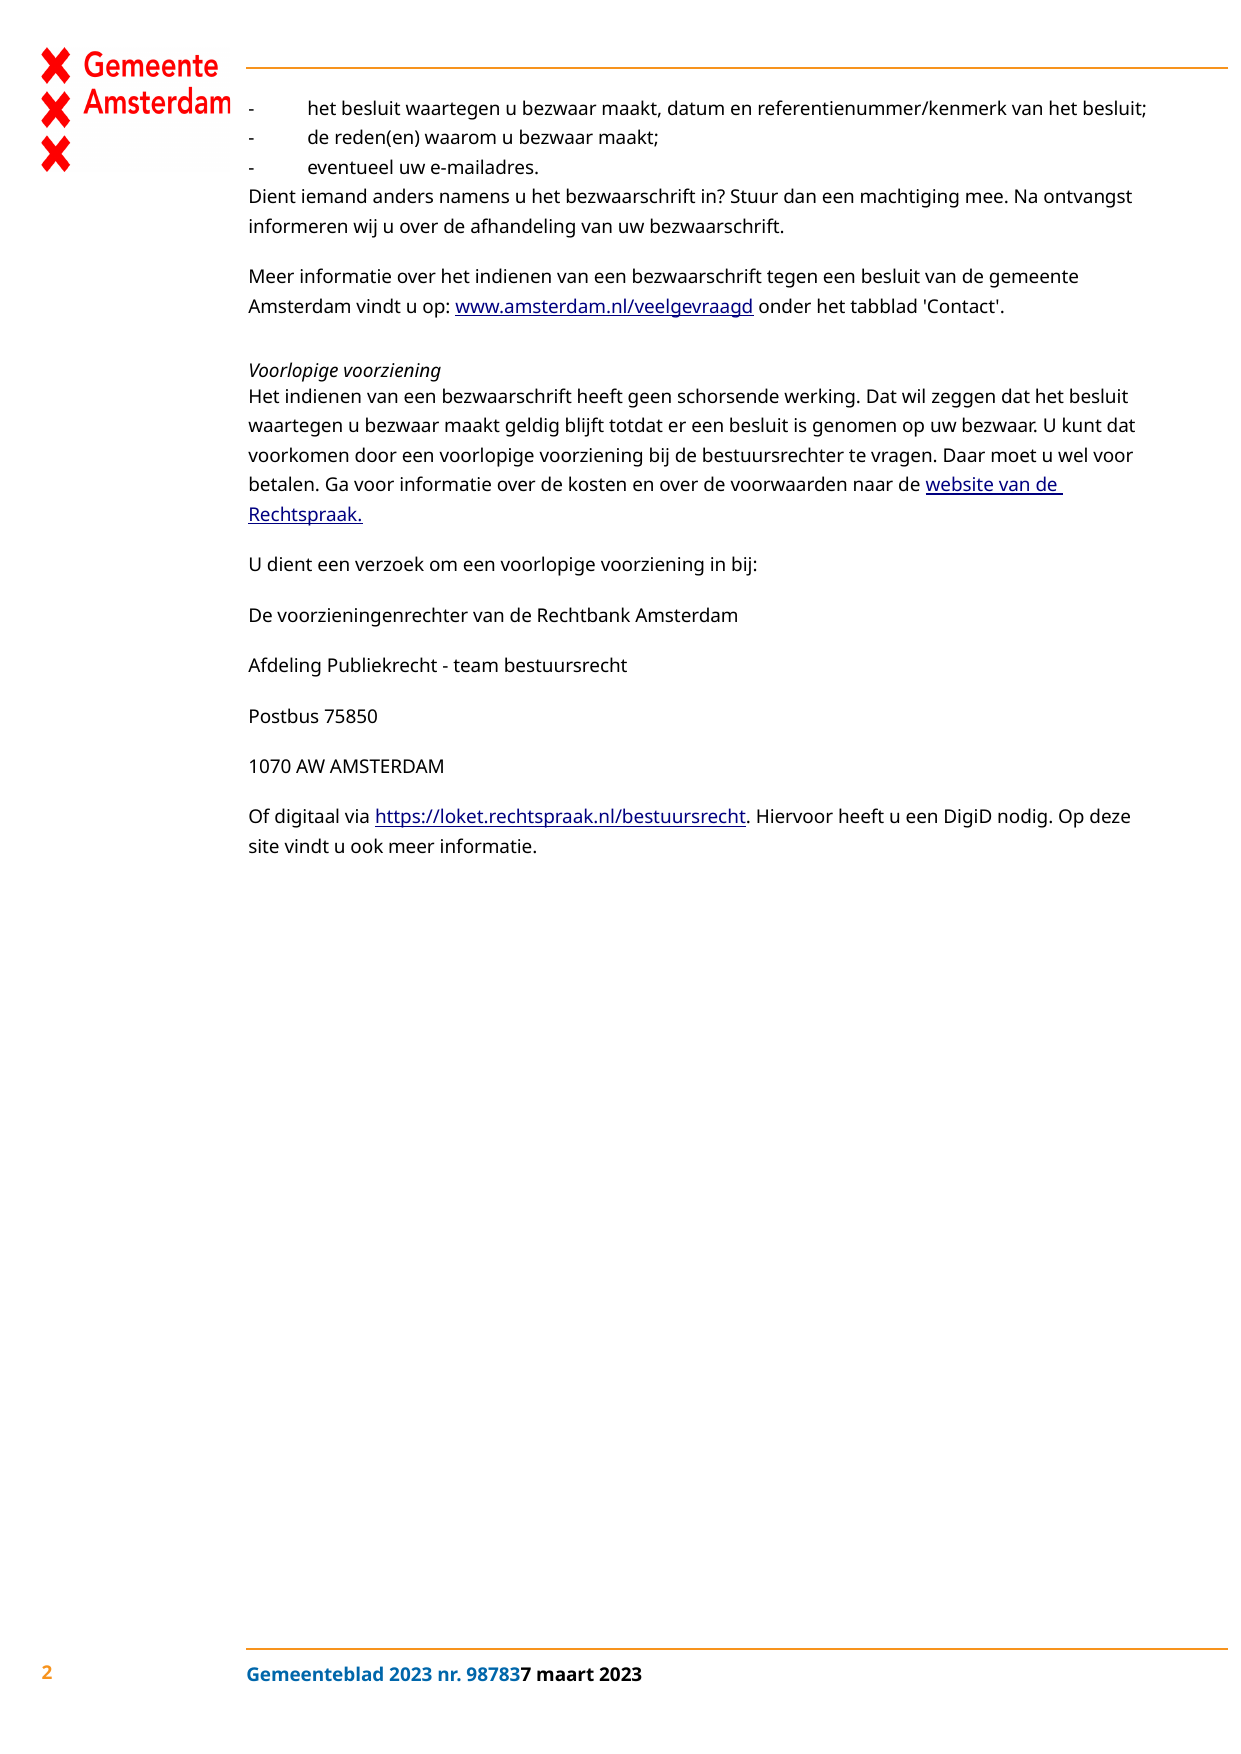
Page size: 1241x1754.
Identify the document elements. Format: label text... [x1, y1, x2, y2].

text Postbus 75850 [248, 703, 1152, 728]
text Meer informatie over het indienen van een bezwaarschrift tegen een besluit van de gemeente Amsterdam vindt u op: www.amsterdam.nl/veelgevraagd onder het tabblad 'Contact'. [248, 263, 1152, 319]
text 1070 AW AMSTERDAM [248, 753, 1152, 779]
text De voorzieningenrechter van de Rechtbank Amsterdam [248, 602, 1152, 628]
list eventueel uw e-mailadres. [248, 154, 1152, 180]
text Of digitaal via https://loket.rechtspraak.nl/bestuursrecht. Hiervoor heeft u een DigiD nodig. Op deze site vindt u ook meer informatie. [248, 804, 1152, 859]
picture [41, 47, 231, 172]
list de reden(en) waarom u bezwaar maakt; [248, 124, 1152, 150]
text U dient een verzoek om een voorlopige voorziening in bij: [248, 552, 1152, 577]
text Het indienen van een bezwaarschrift heeft geen schorsende werking. Dat wil zeggen dat het besluit waartegen u bezwaar maakt geldig blijft totdat er een besluit is genomen op uw bezwaar. U kunt dat voorkomen door een voorlopige voorziening bij de bestuursrechter te vragen. Daar moet u wel voor betalen. Ga voor informatie over de kosten en over de voorwaarden naar de website van de Rechtspraak. [248, 383, 1152, 527]
text Voorlopige voorziening [248, 357, 1152, 383]
list het besluit waartegen u bezwaar maakt, datum en referentienummer/kenmerk van het besluit; [248, 95, 1152, 121]
text Afdeling Publiekrecht - team bestuursrecht [248, 652, 1152, 678]
text Dient iemand anders namens u het bezwaarschrift in? Stuur dan een machtiging mee. Na ontvangst informeren wij u over de afhandeling van uw bezwaarschrift. [248, 183, 1152, 239]
